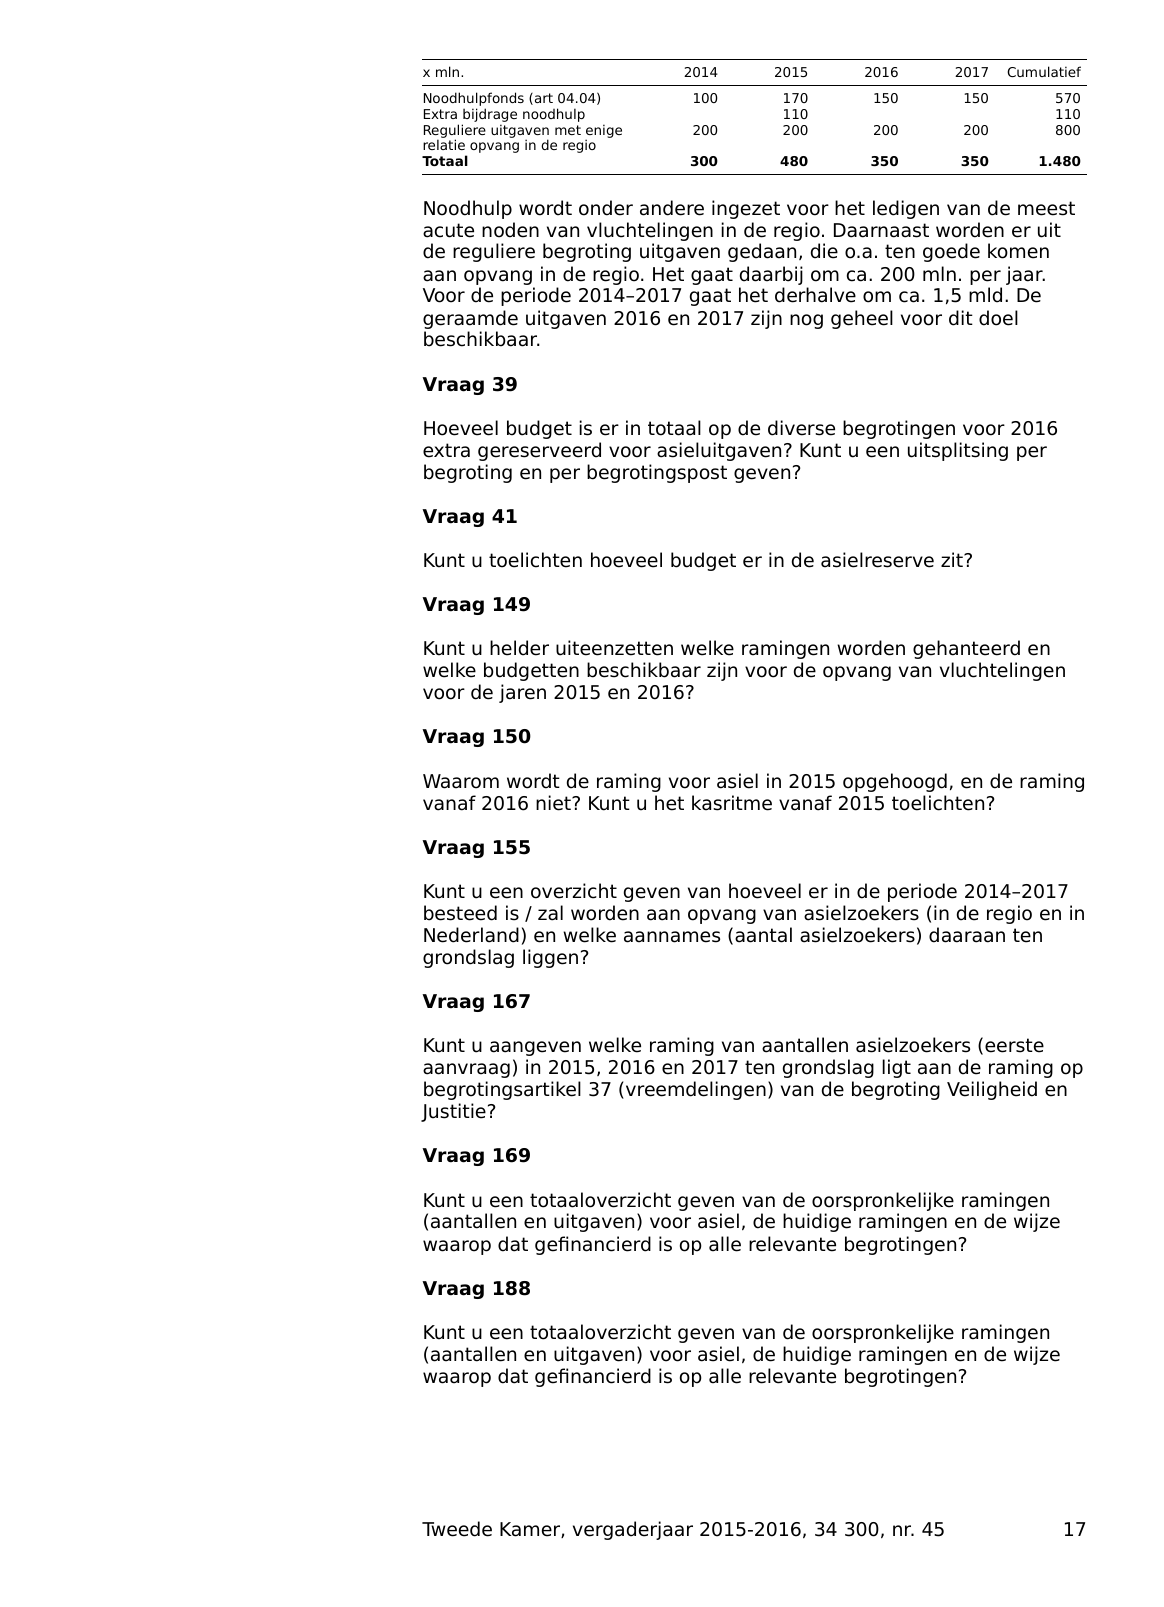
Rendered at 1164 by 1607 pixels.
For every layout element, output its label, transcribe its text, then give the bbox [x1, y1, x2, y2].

subtitle Vraag 149 [422, 594, 1087, 616]
subtitle Vraag 150 [422, 726, 1087, 748]
table_cell Reguliere uitgaven met enige relatie opvang in de regio [422, 123, 641, 154]
table_header 2014 [641, 60, 724, 85]
subtitle Vraag 188 [422, 1278, 1087, 1299]
table_cell 100 [641, 86, 724, 107]
table_cell Noodhulpfonds (art 04.04) [422, 86, 641, 107]
text Noodhulp wordt onder andere ingezet voor het ledigen van de meest acute noden van vluchtelingen in de regio. Daarnaast worden er uit de reguliere begroting uitgaven gedaan, die o.a. ten goede komen aan opvang in de regio. Het gaat daarbij om ca. 200 mln. per jaar. [422, 197, 1087, 285]
table_cell 110 [995, 107, 1087, 122]
table_cell 150 [814, 86, 904, 107]
table_header x mln. [422, 60, 641, 85]
table_cell Totaal [422, 154, 641, 174]
table_cell 350 [905, 154, 995, 174]
table_cell 200 [724, 123, 814, 154]
table_header Cumulatief [995, 60, 1087, 85]
table_cell 350 [814, 154, 904, 174]
table_header 2017 [905, 60, 995, 85]
table_cell 200 [905, 123, 995, 154]
table_cell 200 [641, 123, 724, 154]
subtitle Vraag 39 [422, 373, 1087, 396]
text Kunt u aangeven welke raming van aantallen asielzoekers (eerste aanvraag) in 2015, 2016 en 2017 ten grondslag ligt aan de raming op begrotingsartikel 37 (vreemdelingen) van de begroting Veiligheid en Justitie? [422, 1035, 1087, 1123]
text Voor de periode 2014–2017 gaat het derhalve om ca. 1,5 mld. De geraamde uitgaven 2016 en 2017 zijn nog geheel voor dit doel beschikbaar. [422, 285, 1087, 351]
table_cell 300 [641, 154, 724, 174]
text Kunt u helder uiteenzetten welke ramingen worden gehanteerd en welke budgetten beschikbaar zijn voor de opvang van vluchtelingen voor de jaren 2015 en 2016? [422, 638, 1087, 704]
subtitle Vraag 167 [422, 991, 1087, 1013]
table_cell 480 [724, 154, 814, 174]
subtitle Vraag 41 [422, 506, 1087, 528]
table_cell 170 [724, 86, 814, 107]
table_header 2016 [814, 60, 904, 85]
table_cell 110 [724, 107, 814, 122]
text Hoeveel budget is er in totaal op de diverse begrotingen voor 2016 extra gereserveerd voor asieluitgaven? Kunt u een uitsplitsing per begroting en per begrotingspost geven? [422, 418, 1087, 484]
text Kunt u toelichten hoeveel budget er in de asielreserve zit? [422, 550, 1087, 572]
subtitle Vraag 169 [422, 1145, 1087, 1167]
table_cell [814, 107, 904, 122]
text Kunt u een totaaloverzicht geven van de oorspronkelijke ramingen (aantallen en uitgaven) voor asiel, de huidige ramingen en de wijze waarop dat gefinancierd is op alle relevante begrotingen? [422, 1189, 1087, 1255]
subtitle Vraag 155 [422, 837, 1087, 859]
table_cell 150 [905, 86, 995, 107]
table_cell [641, 107, 724, 122]
table_cell 1.480 [995, 154, 1087, 174]
table_cell [905, 107, 995, 122]
text Waarom wordt de raming voor asiel in 2015 opgehoogd, en de raming vanaf 2016 niet? Kunt u het kasritme vanaf 2015 toelichten? [422, 771, 1087, 814]
text Kunt u een totaaloverzicht geven van de oorspronkelijke ramingen (aantallen en uitgaven) voor asiel, de huidige ramingen en de wijze waarop dat gefinancierd is op alle relevante begrotingen? [422, 1322, 1087, 1388]
table_cell Extra bijdrage noodhulp [422, 107, 641, 122]
table_header 2015 [724, 60, 814, 85]
table_cell 570 [995, 86, 1087, 107]
text Kunt u een overzicht geven van hoeveel er in de periode 2014–2017 besteed is / zal worden aan opvang van asielzoekers (in de regio en in Nederland) en welke aannames (aantal asielzoekers) daaraan ten grondslag liggen? [422, 881, 1087, 969]
table_cell 200 [814, 123, 904, 154]
table_cell 800 [995, 123, 1087, 154]
